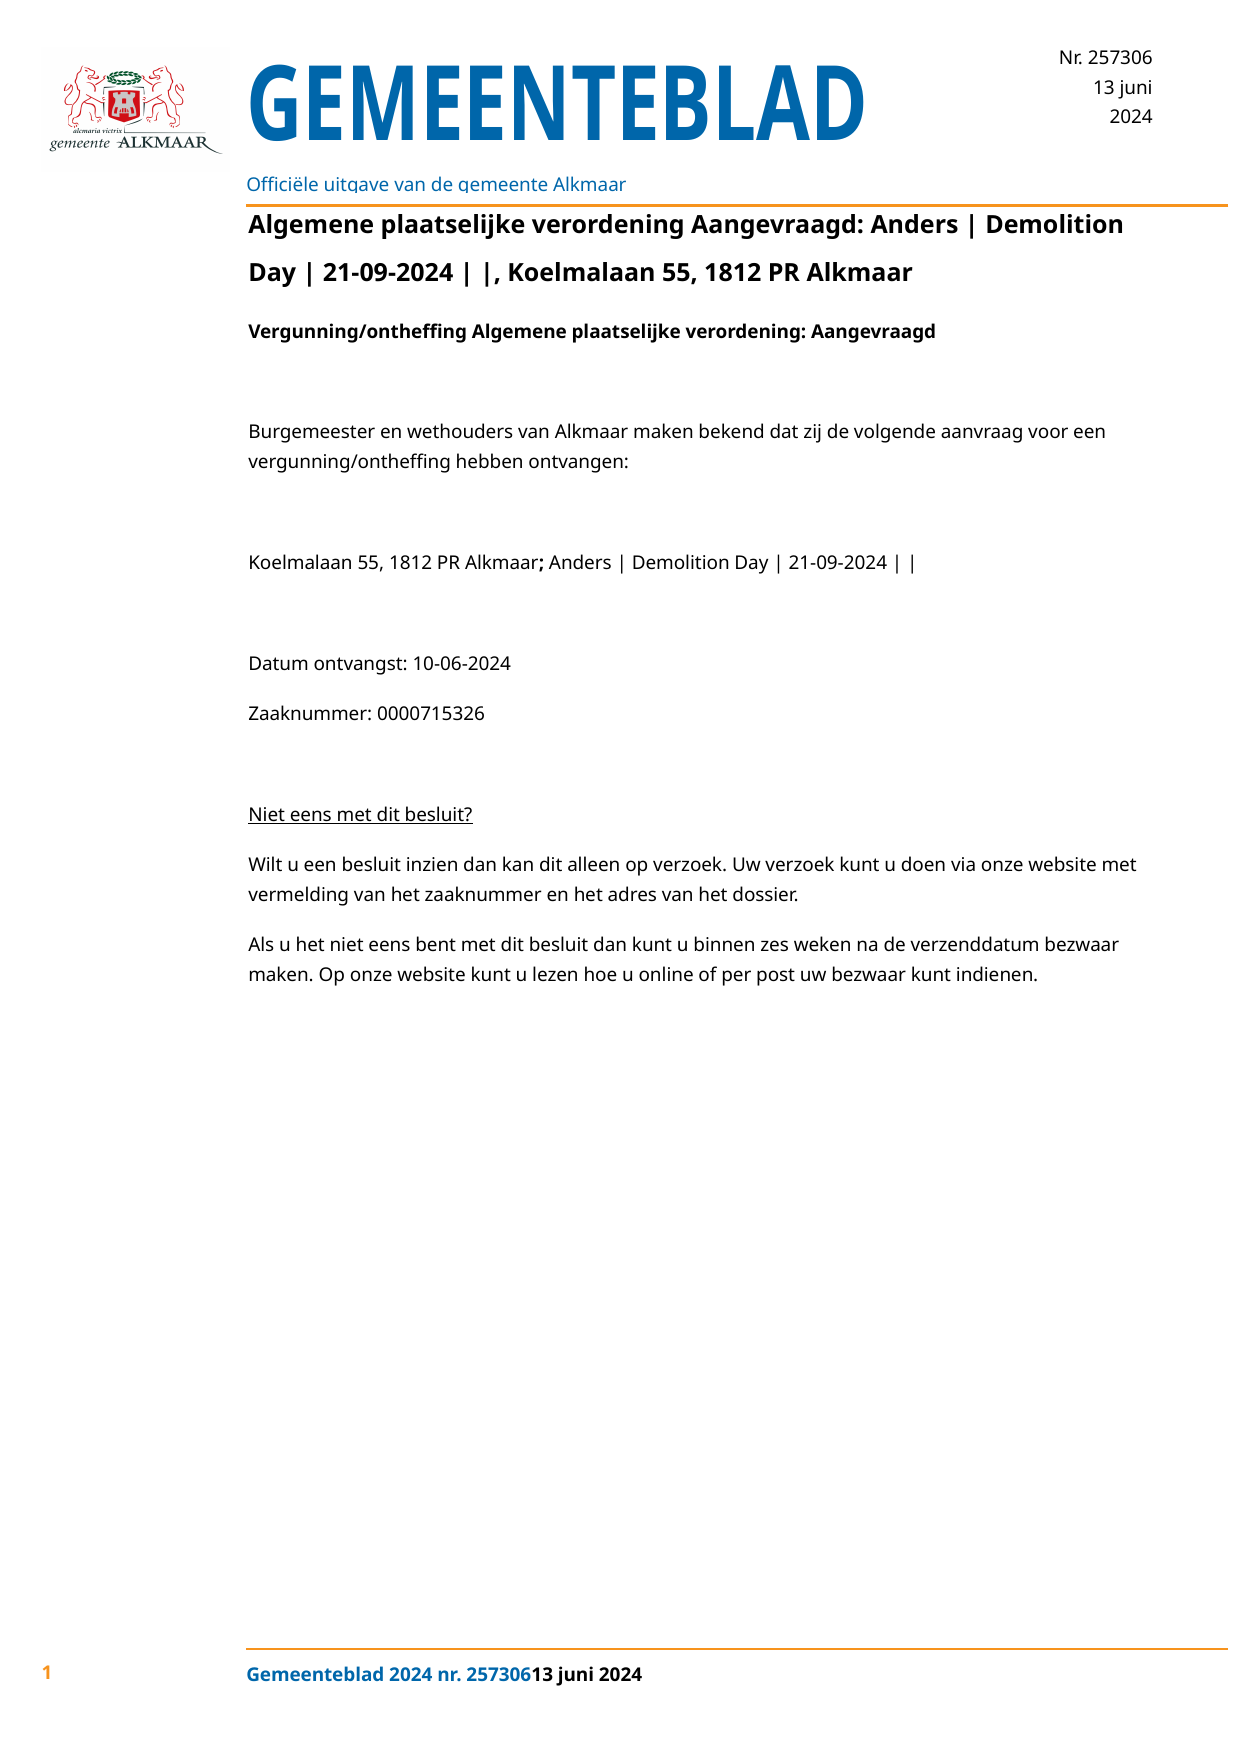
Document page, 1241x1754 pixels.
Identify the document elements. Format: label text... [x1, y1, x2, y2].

text Datum ontvangst: 10-06-2024 [248, 650, 1152, 676]
text Niet eens met dit besluit? [248, 801, 1152, 827]
text Als u het niet eens bent met dit besluit dan kunt u binnen zes weken na de verzenddatum bezwaar maken. Op onze website kunt u lezen hoe u online of per post uw bezwaar kunt indienen. [248, 932, 1152, 987]
text Zaaknummer: 0000715326 [248, 700, 1152, 726]
text Vergunning/ontheffing Algemene plaatselijke verordening: Aangevraagd [248, 318, 1152, 344]
picture [41, 47, 231, 172]
text Algemene plaatselijke verordening Aangevraagd: Anders | Demolition Day | 21-09-2024 | |, Koelmalaan 55, 1812 PR Alkmaar [248, 207, 1152, 288]
text Wilt u een besluit inzien dan kan dit alleen op verzoek. Uw verzoek kunt u doen via onze website met vermelding van het zaaknummer en het adres van het dossier. [248, 852, 1152, 907]
text Koelmalaan 55, 1812 PR Alkmaar; Anders | Demolition Day | 21-09-2024 | | [248, 549, 1152, 575]
text Burgemeester en wethouders van Alkmaar maken bekend dat zij de volgende aanvraag voor een vergunning/ontheffing hebben ontvangen: [248, 419, 1152, 474]
